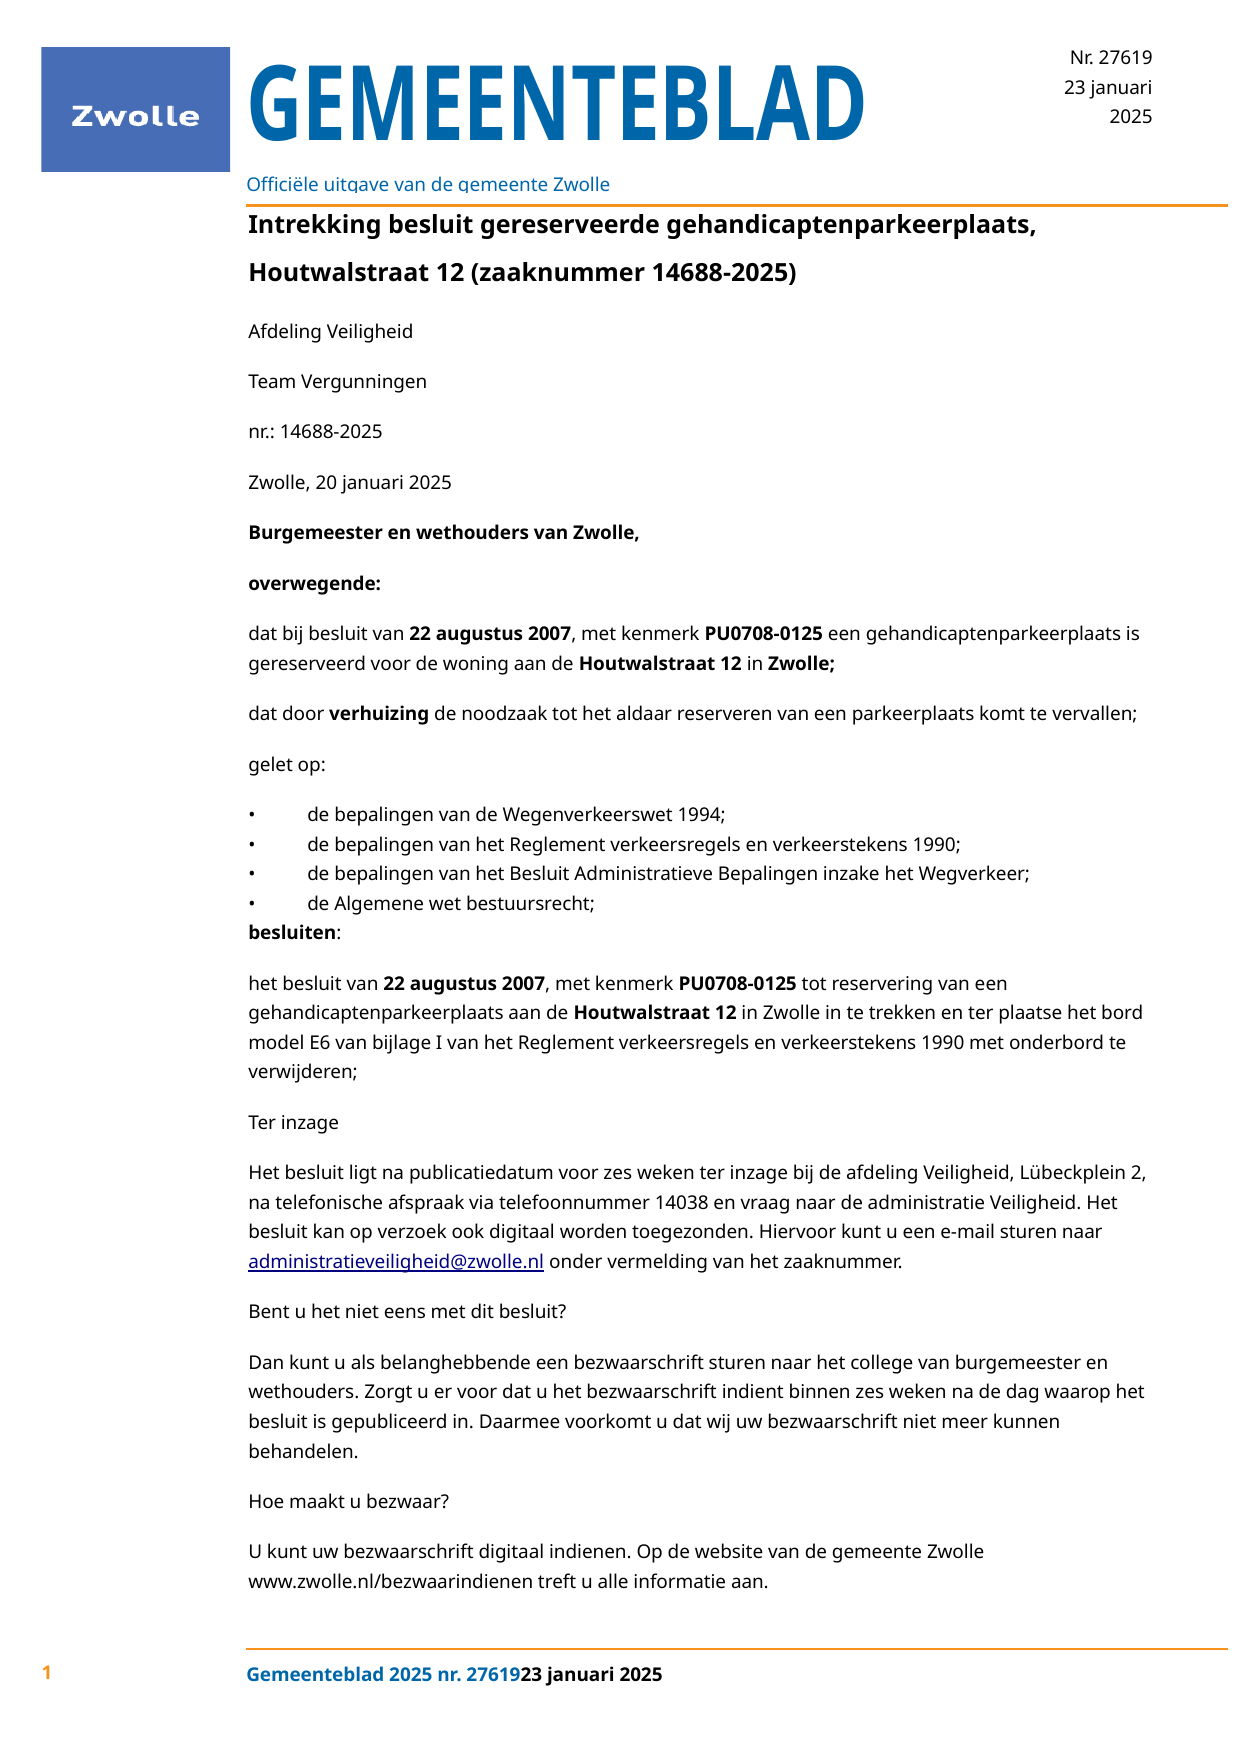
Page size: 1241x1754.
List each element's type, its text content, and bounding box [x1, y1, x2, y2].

text Intrekking besluit gereserveerde gehandicaptenparkeerplaats, Houtwalstraat 12 (zaaknummer 14688-2025) [248, 207, 1152, 288]
text Bent u het niet eens met dit besluit? [248, 1299, 1152, 1324]
list de bepalingen van het Reglement verkeersregels en verkeerstekens 1990; [248, 831, 1152, 857]
text dat door verhuizing de noodzaak tot het aldaar reserveren van een parkeerplaats komt te vervallen; [248, 700, 1152, 726]
picture [41, 47, 231, 172]
text het besluit van 22 augustus 2007, met kenmerk PU0708-0125 tot reservering van een gehandicaptenparkeerplaats aan de Houtwalstraat 12 in Zwolle in te trekken en ter plaatse het bord model E6 van bijlage I van het Reglement verkeersregels en verkeerstekens 1990 met onderbord te verwijderen; [248, 970, 1152, 1084]
text Dan kunt u als belanghebbende een bezwaarschrift sturen naar het college van burgemeester en wethouders. Zorgt u er voor dat u het bezwaarschrift indient binnen zes weken na de dag waarop het besluit is gepubliceerd in. Daarmee voorkomt u dat wij uw bezwaarschrift niet meer kunnen behandelen. [248, 1349, 1152, 1464]
text Ter inzage [248, 1109, 1152, 1135]
text besluiten: [248, 919, 1152, 945]
text Team Vergunningen [248, 368, 1152, 394]
text dat bij besluit van 22 augustus 2007, met kenmerk PU0708-0125 een gehandicaptenparkeerplaats is gereserveerd voor de woning aan de Houtwalstraat 12 in Zwolle; [248, 620, 1152, 676]
text gelet op: [248, 751, 1152, 777]
text U kunt uw bezwaarschrift digitaal indienen. Op de website van de gemeente Zwolle www.zwolle.nl/bezwaarindienen treft u alle informatie aan. [248, 1539, 1152, 1594]
text Afdeling Veiligheid [248, 318, 1152, 344]
text Het besluit ligt na publicatiedatum voor zes weken ter inzage bij de afdeling Veiligheid, Lübeckplein 2, na telefonische afspraak via telefoonnummer 14038 en vraag naar de administratie Veiligheid. Het besluit kan op verzoek ook digitaal worden toegezonden. Hiervoor kunt u een e-mail sturen naar administratieveiligheid@zwolle.nl onder vermelding van het zaaknummer. [248, 1159, 1152, 1274]
text Hoe maakt u bezwaar? [248, 1488, 1152, 1514]
list de bepalingen van het Besluit Administratieve Bepalingen inzake het Wegverkeer; [248, 860, 1152, 886]
list de bepalingen van de Wegenverkeerswet 1994; [248, 801, 1152, 827]
text Burgemeester en wethouders van Zwolle, [248, 519, 1152, 545]
text nr.: 14688-2025 [248, 419, 1152, 444]
list de Algemene wet bestuursrecht; [248, 890, 1152, 916]
text Zwolle, 20 januari 2025 [248, 469, 1152, 495]
text overwegende: [248, 570, 1152, 596]
